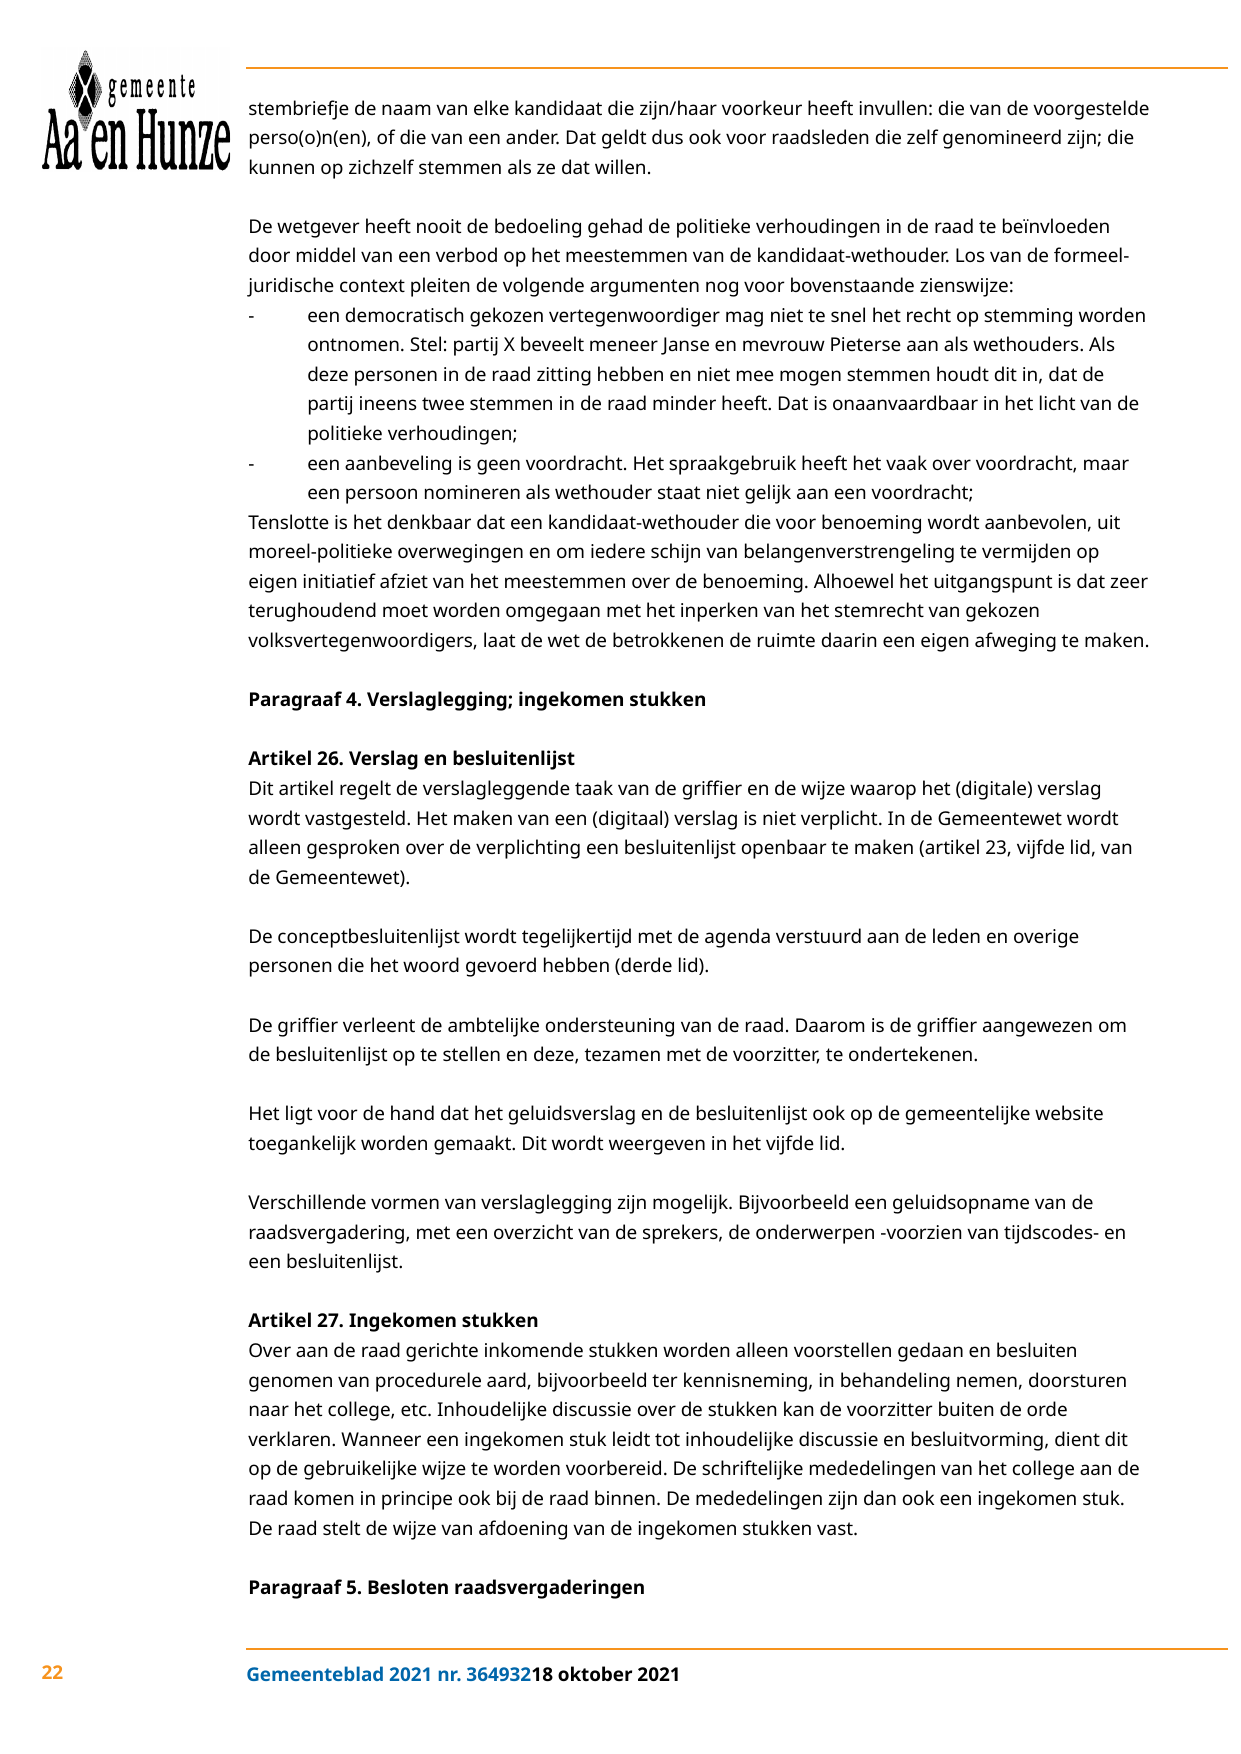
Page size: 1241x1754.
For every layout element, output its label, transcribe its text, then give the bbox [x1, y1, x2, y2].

text Paragraaf 4. Verslaglegging; ingekomen stukken [248, 686, 1152, 712]
text De wetgever heeft nooit de bedoeling gehad de politieke verhoudingen in de raad te beïnvloeden door middel van een verbod op het meestemmen van de kandidaat-wethouder. Los van de formeel-juridische context pleiten de volgende argumenten nog voor bovenstaande zienswijze: [248, 213, 1152, 298]
text Paragraaf 5. Besloten raadsvergaderingen [248, 1574, 1152, 1600]
list een democratisch gekozen vertegenwoordiger mag niet te snel het recht op stemming worden ontnomen. Stel: partij X beveelt meneer Janse en mevrouw Pieterse aan als wethouders. Als deze personen in de raad zitting hebben en niet mee mogen stemmen houdt dit in, dat de partij ineens twee stemmen in de raad minder heeft. Dat is onaanvaardbaar in het licht van de politieke verhoudingen; [248, 302, 1152, 446]
text Tenslotte is het denkbaar dat een kandidaat-wethouder die voor benoeming wordt aanbevolen, uit moreel-politieke overwegingen en om iedere schijn van belangenverstrengeling te vermijden op eigen initiatief afziet van het meestemmen over de benoeming. Alhoewel het uitgangspunt is dat zeer terughoudend moet worden omgegaan met het inperken van het stemrecht van gekozen volksvertegenwoordigers, laat de wet de betrokkenen de ruimte daarin een eigen afweging te maken. [248, 509, 1152, 653]
text Over aan de raad gerichte inkomende stukken worden alleen voorstellen gedaan en besluiten genomen van procedurele aard, bijvoorbeeld ter kennisneming, in behandeling nemen, doorsturen naar het college, etc. Inhoudelijke discussie over de stukken kan de voorzitter buiten de orde verklaren. Wanneer een ingekomen stuk leidt tot inhoudelijke discussie en besluitvorming, dient dit op de gebruikelijke wijze te worden voorbereid. De schriftelijke mededelingen van het college aan de raad komen in principe ook bij de raad binnen. De mededelingen zijn dan ook een ingekomen stuk. De raad stelt de wijze van afdoening van de ingekomen stukken vast. [248, 1337, 1152, 1541]
text Dit artikel regelt de verslagleggende taak van de griffier en de wijze waarop het (digitale) verslag wordt vastgesteld. Het maken van een (digitaal) verslag is niet verplicht. In de Gemeentewet wordt alleen gesproken over de verplichting een besluitenlijst openbaar te maken (artikel 23, vijfde lid, van de Gemeentewet). [248, 775, 1152, 890]
text Artikel 26. Verslag en besluitenlijst [248, 746, 1152, 771]
picture [41, 47, 231, 172]
text De conceptbesluitenlijst wordt tegelijkertijd met de agenda verstuurd aan de leden en overige personen die het woord gevoerd hebben (derde lid). [248, 923, 1152, 978]
text De griffier verleent de ambtelijke ondersteuning van de raad. Daarom is de griffier aangewezen om de besluitenlijst op te stellen en deze, tezamen met de voorzitter, te ondertekenen. [248, 1012, 1152, 1067]
text Verschillende vormen van verslaglegging zijn mogelijk. Bijvoorbeeld een geluidsopname van de raadsvergadering, met een overzicht van de sprekers, de onderwerpen -voorzien van tijdscodes- en een besluitenlijst. [248, 1189, 1152, 1274]
text stembriefje de naam van elke kandidaat die zijn/haar voorkeur heeft invullen: die van de voorgestelde perso(o)n(en), of die van een ander. Dat geldt dus ook voor raadsleden die zelf genomineerd zijn; die kunnen op zichzelf stemmen als ze dat willen. [248, 95, 1152, 180]
list een aanbeveling is geen voordracht. Het spraakgebruik heeft het vaak over voordracht, maar een persoon nomineren als wethouder staat niet gelijk aan een voordracht; [248, 450, 1152, 505]
text Het ligt voor de hand dat het geluidsverslag en de besluitenlijst ook op de gemeentelijke website toegankelijk worden gemaakt. Dit wordt weergeven in het vijfde lid. [248, 1101, 1152, 1156]
text Artikel 27. Ingekomen stukken [248, 1308, 1152, 1333]
